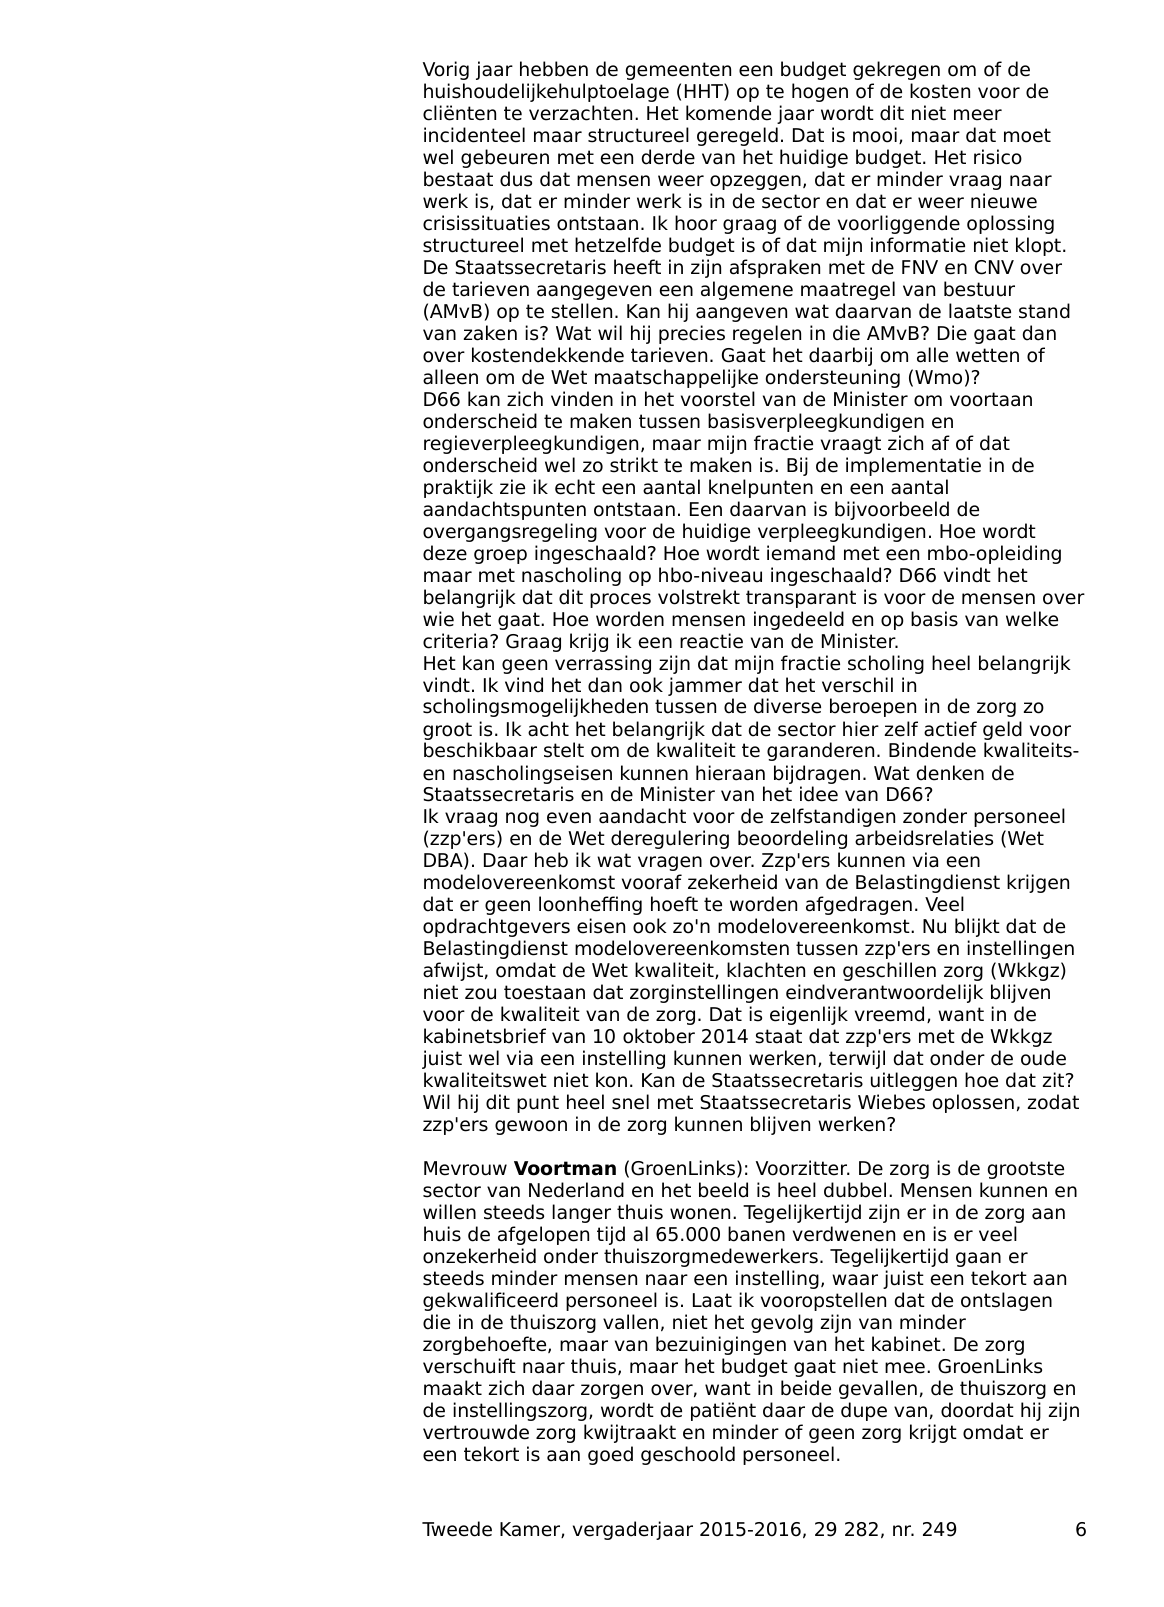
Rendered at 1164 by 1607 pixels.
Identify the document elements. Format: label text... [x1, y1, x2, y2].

text De Staatssecretaris heeft in zijn afspraken met de FNV en CNV over de tarieven aangegeven een algemene maatregel van bestuur (AMvB) op te stellen. Kan hij aangeven wat daarvan de laatste stand van zaken is? Wat wil hij precies regelen in die AMvB? Die gaat dan over kostendekkende tarieven. Gaat het daarbij om alle wetten of alleen om de Wet maatschappelijke ondersteuning (Wmo)? [422, 257, 1087, 389]
text Vorig jaar hebben de gemeenten een budget gekregen om of de huishoudelijkehulptoelage (HHT) op te hogen of de kosten voor de cliënten te verzachten. Het komende jaar wordt dit niet meer incidenteel maar structureel geregeld. Dat is mooi, maar dat moet wel gebeuren met een derde van het huidige budget. Het risico bestaat dus dat mensen weer opzeggen, dat er minder vraag naar werk is, dat er minder werk is in de sector en dat er weer nieuwe crisissituaties ontstaan. Ik hoor graag of de voorliggende oplossing structureel met hetzelfde budget is of dat mijn informatie niet klopt. [422, 59, 1087, 257]
text Het kan geen verrassing zijn dat mijn fractie scholing heel belangrijk vindt. Ik vind het dan ook jammer dat het verschil in scholingsmogelijkheden tussen de diverse beroepen in de zorg zo groot is. Ik acht het belangrijk dat de sector hier zelf actief geld voor beschikbaar stelt om de kwaliteit te garanderen. Bindende kwaliteits- en nascholingseisen kunnen hieraan bijdragen. Wat denken de Staatssecretaris en de Minister van het idee van D66? [422, 652, 1087, 806]
text Mevrouw Voortman (GroenLinks): Voorzitter. De zorg is de grootste sector van Nederland en het beeld is heel dubbel. Mensen kunnen en willen steeds langer thuis wonen. Tegelijkertijd zijn er in de zorg aan huis de afgelopen tijd al 65.000 banen verdwenen en is er veel onzekerheid onder thuiszorgmedewerkers. Tegelijkertijd gaan er steeds minder mensen naar een instelling, waar juist een tekort aan gekwalificeerd personeel is. Laat ik vooropstellen dat de ontslagen die in de thuiszorg vallen, niet het gevolg zijn van minder zorgbehoefte, maar van bezuinigingen van het kabinet. De zorg verschuift naar thuis, maar het budget gaat niet mee. GroenLinks maakt zich daar zorgen over, want in beide gevallen, de thuiszorg en de instellingszorg, wordt de patiënt daar de dupe van, doordat hij zijn vertrouwde zorg kwijtraakt en minder of geen zorg krijgt omdat er een tekort is aan goed geschoold personeel. [422, 1158, 1087, 1466]
text D66 kan zich vinden in het voorstel van de Minister om voortaan onderscheid te maken tussen basisverpleegkundigen en regieverpleegkundigen, maar mijn fractie vraagt zich af of dat onderscheid wel zo strikt te maken is. Bij de implementatie in de praktijk zie ik echt een aantal knelpunten en een aantal aandachtspunten ontstaan. Een daarvan is bijvoorbeeld de overgangsregeling voor de huidige verpleegkundigen. Hoe wordt deze groep ingeschaald? Hoe wordt iemand met een mbo-opleiding maar met nascholing op hbo-niveau ingeschaald? D66 vindt het belangrijk dat dit proces volstrekt transparant is voor de mensen over wie het gaat. Hoe worden mensen ingedeeld en op basis van welke criteria? Graag krijg ik een reactie van de Minister. [422, 389, 1087, 652]
text Ik vraag nog even aandacht voor de zelfstandigen zonder personeel (zzp'ers) en de Wet deregulering beoordeling arbeidsrelaties (Wet DBA). Daar heb ik wat vragen over. Zzp'ers kunnen via een modelovereenkomst vooraf zekerheid van de Belastingdienst krijgen dat er geen loonheffing hoeft te worden afgedragen. Veel opdrachtgevers eisen ook zo'n modelovereenkomst. Nu blijkt dat de Belastingdienst modelovereenkomsten tussen zzp'ers en instellingen afwijst, omdat de Wet kwaliteit, klachten en geschillen zorg (Wkkgz) niet zou toestaan dat zorginstellingen eindverantwoordelijk blijven voor de kwaliteit van de zorg. Dat is eigenlijk vreemd, want in de kabinetsbrief van 10 oktober 2014 staat dat zzp'ers met de Wkkgz juist wel via een instelling kunnen werken, terwijl dat onder de oude kwaliteitswet niet kon. Kan de Staatssecretaris uitleggen hoe dat zit? Wil hij dit punt heel snel met Staatssecretaris Wiebes oplossen, zodat zzp'ers gewoon in de zorg kunnen blijven werken? [422, 806, 1087, 1136]
